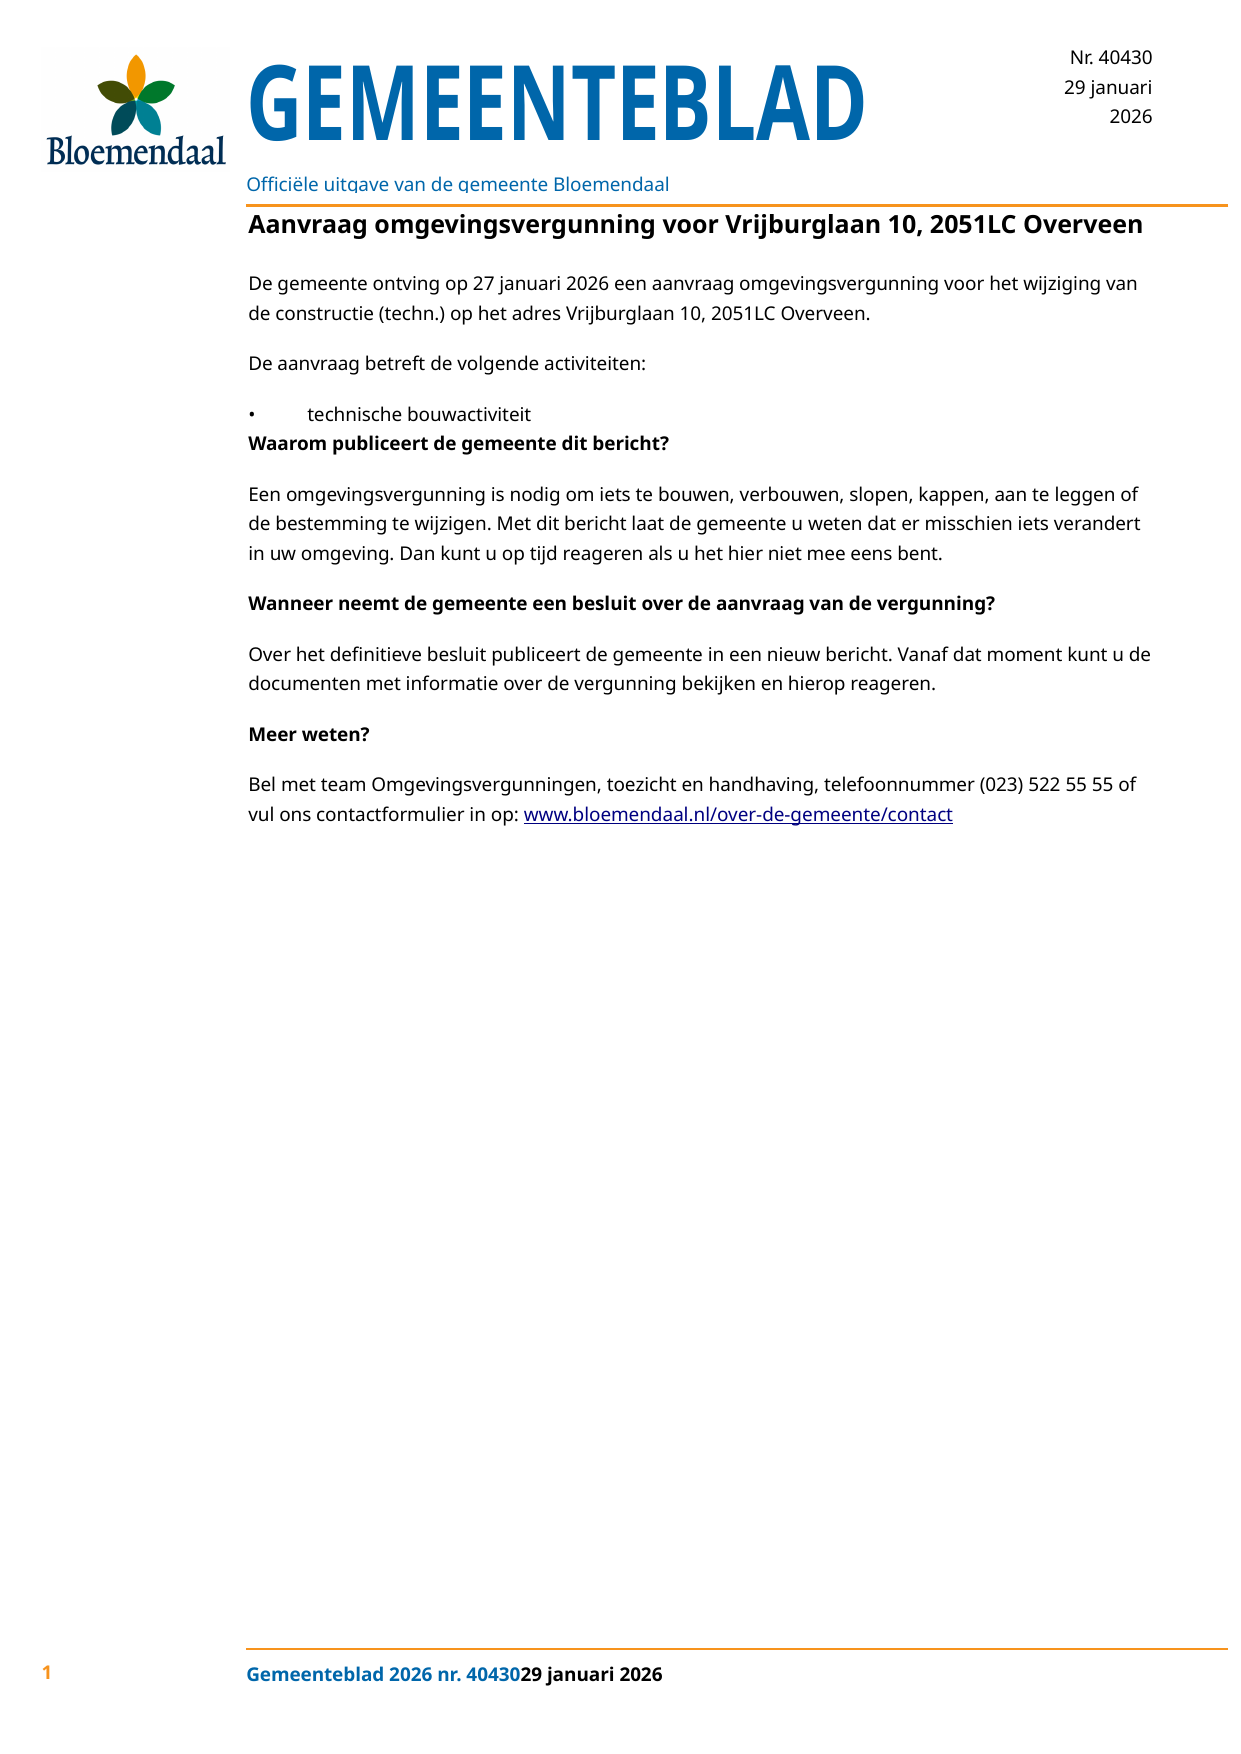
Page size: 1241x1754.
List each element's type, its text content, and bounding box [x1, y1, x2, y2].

text Bel met team Omgevingsvergunningen, toezicht en handhaving, telefoonnummer (023) 522 55 55 of vul ons contactformulier in op: www.bloemendaal.nl/over-de-gemeente/contact [248, 771, 1152, 826]
text Over het definitieve besluit publiceert de gemeente in een nieuw bericht. Vanaf dat moment kunt u de documenten met informatie over de vergunning bekijken en hierop reageren. [248, 641, 1152, 696]
text Wanneer neemt de gemeente een besluit over de aanvraag van de vergunning? [248, 590, 1152, 616]
text Een omgevingsvergunning is nodig om iets te bouwen, verbouwen, slopen, kappen, aan te leggen of de bestemming te wijzigen. Met dit bericht laat de gemeente u weten dat er misschien iets verandert in uw omgeving. Dan kunt u op tijd reageren als u het hier niet mee eens bent. [248, 481, 1152, 566]
text Waarom publiceert de gemeente dit bericht? [248, 430, 1152, 456]
list technische bouwactiviteit [248, 401, 1152, 426]
text Aanvraag omgevingsvergunning voor Vrijburglaan 10, 2051LC Overveen [248, 207, 1152, 241]
text De aanvraag betreft de volgende activiteiten: [248, 350, 1152, 376]
text Meer weten? [248, 721, 1152, 746]
text De gemeente ontving op 27 januari 2026 een aanvraag omgevingsvergunning voor het wijziging van de constructie (techn.) op het adres Vrijburglaan 10, 2051LC Overveen. [248, 270, 1152, 326]
picture [41, 47, 231, 172]
